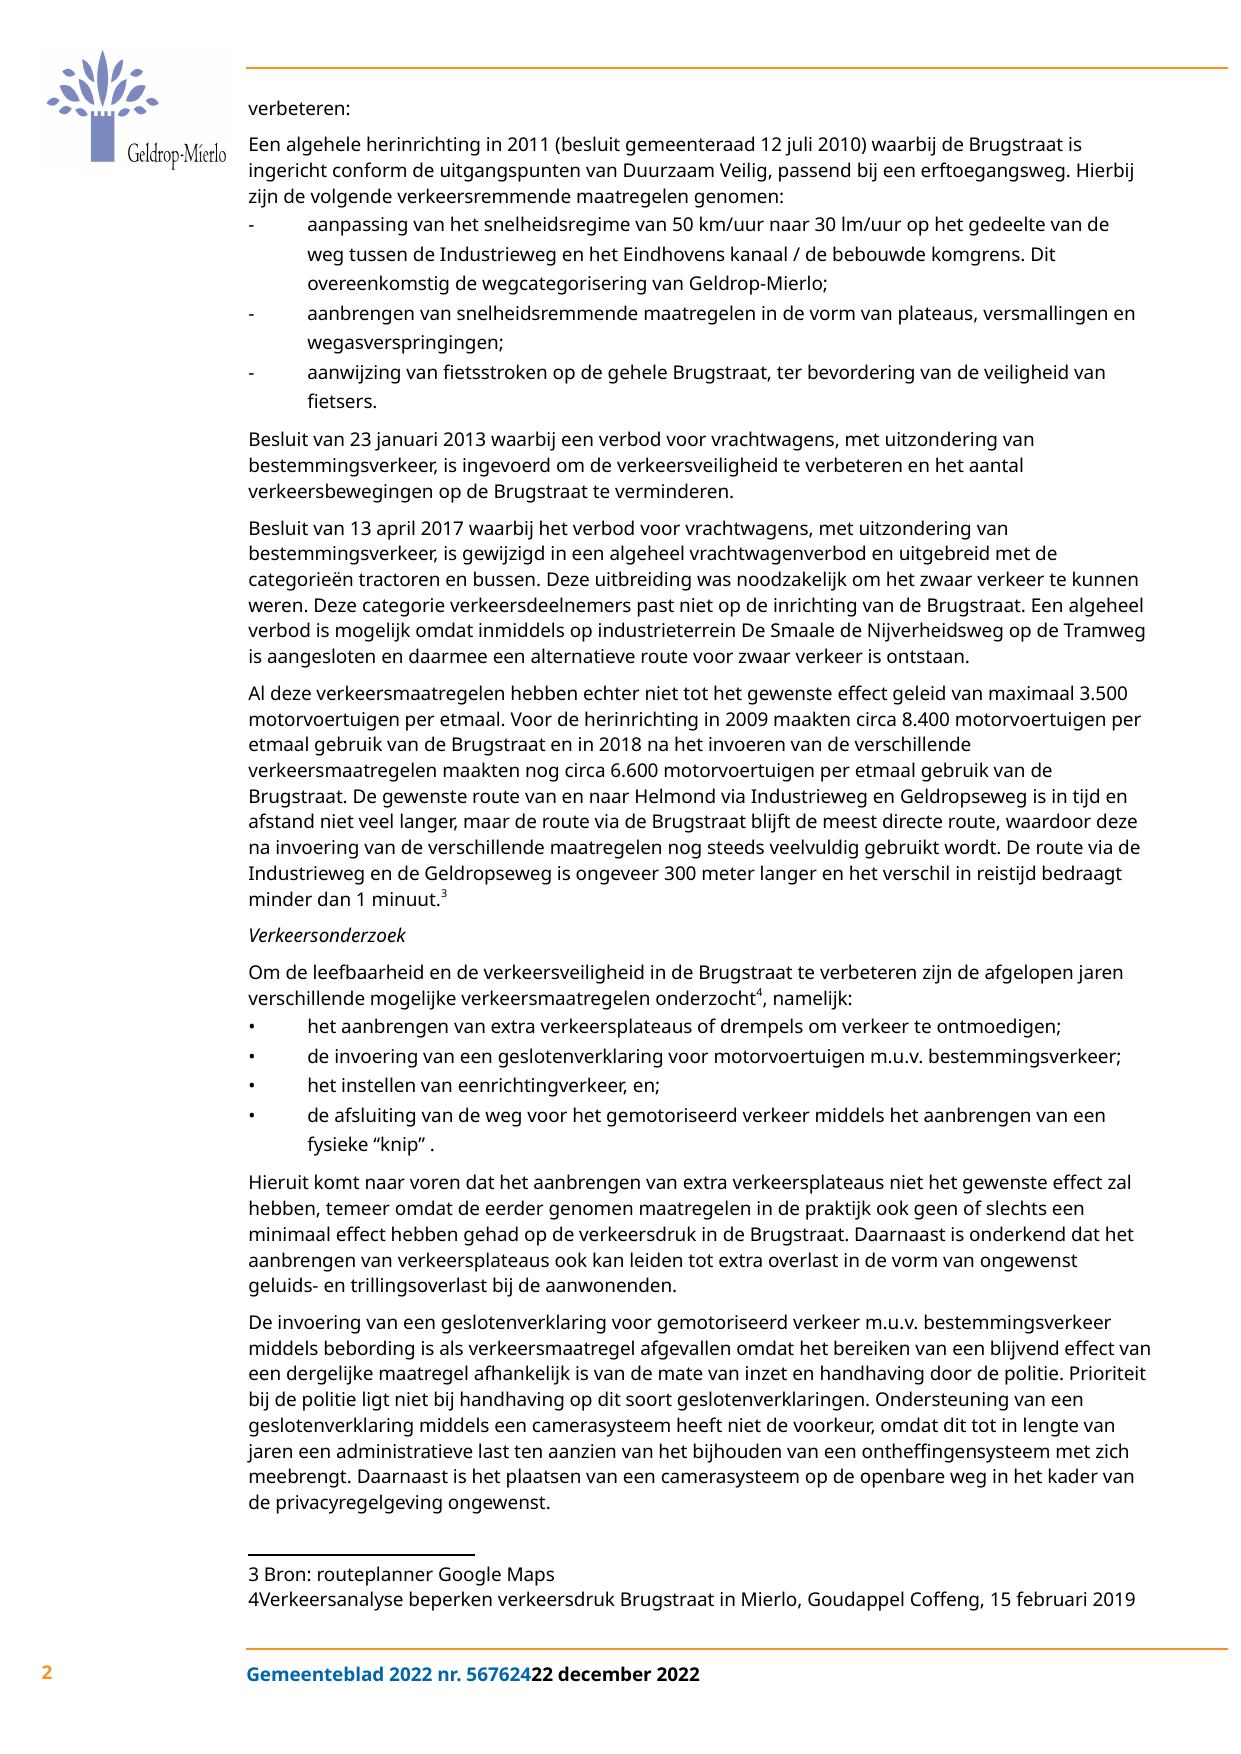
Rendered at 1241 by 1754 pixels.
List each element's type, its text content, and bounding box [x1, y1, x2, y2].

text Een algehele herinrichting in 2011 (besluit gemeenteraad 12 juli 2010) waarbij de Brugstraat is ingericht conform de uitgangspunten van Duurzaam Veilig, passend bij een erftoegangsweg. Hierbij zijn de volgende verkeersremmende maatregelen genomen: [248, 131, 1152, 209]
list het instellen van eenrichtingverkeer, en; [248, 1072, 1152, 1098]
text Verkeersonderzoek [248, 923, 1152, 948]
list aanwijzing van fietsstroken op de gehele Brugstraat, ter bevordering van de veiligheid van fietsers. [248, 359, 1152, 414]
text Besluit van 23 januari 2013 waarbij een verbod voor vrachtwagens, met uitzondering van bestemmingsverkeer, is ingevoerd om de verkeersveiligheid te verbeteren en het aantal verkeersbewegingen op de Brugstraat te verminderen. [248, 427, 1152, 504]
text Hieruit komt naar voren dat het aanbrengen van extra verkeersplateaus niet het gewenste effect zal hebben, temeer omdat de eerder genomen maatregelen in de praktijk ook geen of slechts een minimaal effect hebben gehad op de verkeersdruk in de Brugstraat. Daarnaast is onderkend dat het aanbrengen van verkeersplateaus ook kan leiden tot extra overlast in de vorm van ongewenst geluids- en trillingsoverlast bij de aanwonenden. [248, 1169, 1152, 1298]
text verbeteren: [248, 95, 1152, 121]
picture [41, 47, 231, 172]
list het aanbrengen van extra verkeersplateaus of drempels om verkeer te ontmoedigen; [248, 1013, 1152, 1039]
text Om de leefbaarheid en de verkeersveiligheid in de Brugstraat te verbeteren zijn de afgelopen jaren verschillende mogelijke verkeersmaatregelen onderzocht, namelijk: [248, 959, 1152, 1011]
list de invoering van een geslotenverklaring voor motorvoertuigen m.u.v. bestemmingsverkeer; [248, 1043, 1152, 1069]
list de afsluiting van de weg voor het gemotoriseerd verkeer middels het aanbrengen van een fysieke “knip” . [248, 1102, 1152, 1157]
text De invoering van een geslotenverklaring voor gemotoriseerd verkeer m.u.v. bestemmingsverkeer middels bebording is als verkeersmaatregel afgevallen omdat het bereiken van een blijvend effect van een dergelijke maatregel afhankelijk is van de mate van inzet en handhaving door de politie. Prioriteit bij de politie ligt niet bij handhaving op dit soort geslotenverklaringen. Ondersteuning van een geslotenverklaring middels een camerasysteem heeft niet de voorkeur, omdat dit tot in lengte van jaren een administratieve last ten aanzien van het bijhouden van een ontheffingensysteem met zich meebrengt. Daarnaast is het plaatsen van een camerasysteem op de openbare weg in het kader van de privacyregelgeving ongewenst. [248, 1309, 1152, 1515]
text Besluit van 13 april 2017 waarbij het verbod voor vrachtwagens, met uitzondering van bestemmingsverkeer, is gewijzigd in een algeheel vrachtwagenverbod en uitgebreid met de categorieën tractoren en bussen. Deze uitbreiding was noodzakelijk om het zwaar verkeer te kunnen weren. Deze categorie verkeersdeelnemers past niet op de inrichting van de Brugstraat. Een algeheel verbod is mogelijk omdat inmiddels op industrieterrein De Smaale de Nijverheidsweg op de Tramweg is aangesloten en daarmee een alternatieve route voor zwaar verkeer is ontstaan. [248, 515, 1152, 669]
list aanbrengen van snelheidsremmende maatregelen in de vorm van plateaus, versmallingen en wegasverspringingen; [248, 300, 1152, 355]
text Bron: routeplanner Google Maps [248, 1561, 1152, 1586]
list aanpassing van het snelheidsregime van 50 km/uur naar 30 lm/uur op het gedeelte van de weg tussen de Industrieweg en het Eindhovens kanaal / de bebouwde komgrens. Dit overeenkomstig de wegcategorisering van Geldrop-Mierlo; [248, 211, 1152, 296]
text Al deze verkeersmaatregelen hebben echter niet tot het gewenste effect geleid van maximaal 3.500 motorvoertuigen per etmaal. Voor de herinrichting in 2009 maakten circa 8.400 motorvoertuigen per etmaal gebruik van de Brugstraat en in 2018 na het invoeren van de verschillende verkeersmaatregelen maakten nog circa 6.600 motorvoertuigen per etmaal gebruik van de Brugstraat. De gewenste route van en naar Helmond via Industrieweg en Geldropseweg is in tijd en afstand niet veel langer, maar de route via de Brugstraat blijft de meest directe route, waardoor deze na invoering van de verschillende maatregelen nog steeds veelvuldig gebruikt wordt. De route via de Industrieweg en de Geldropseweg is ongeveer 300 meter langer en het verschil in reistijd bedraagt minder dan 1 minuut. [248, 680, 1152, 912]
text Verkeersanalyse beperken verkeersdruk Brugstraat in Mierlo, Goudappel Coffeng, 15 februari 2019 [248, 1586, 1152, 1612]
